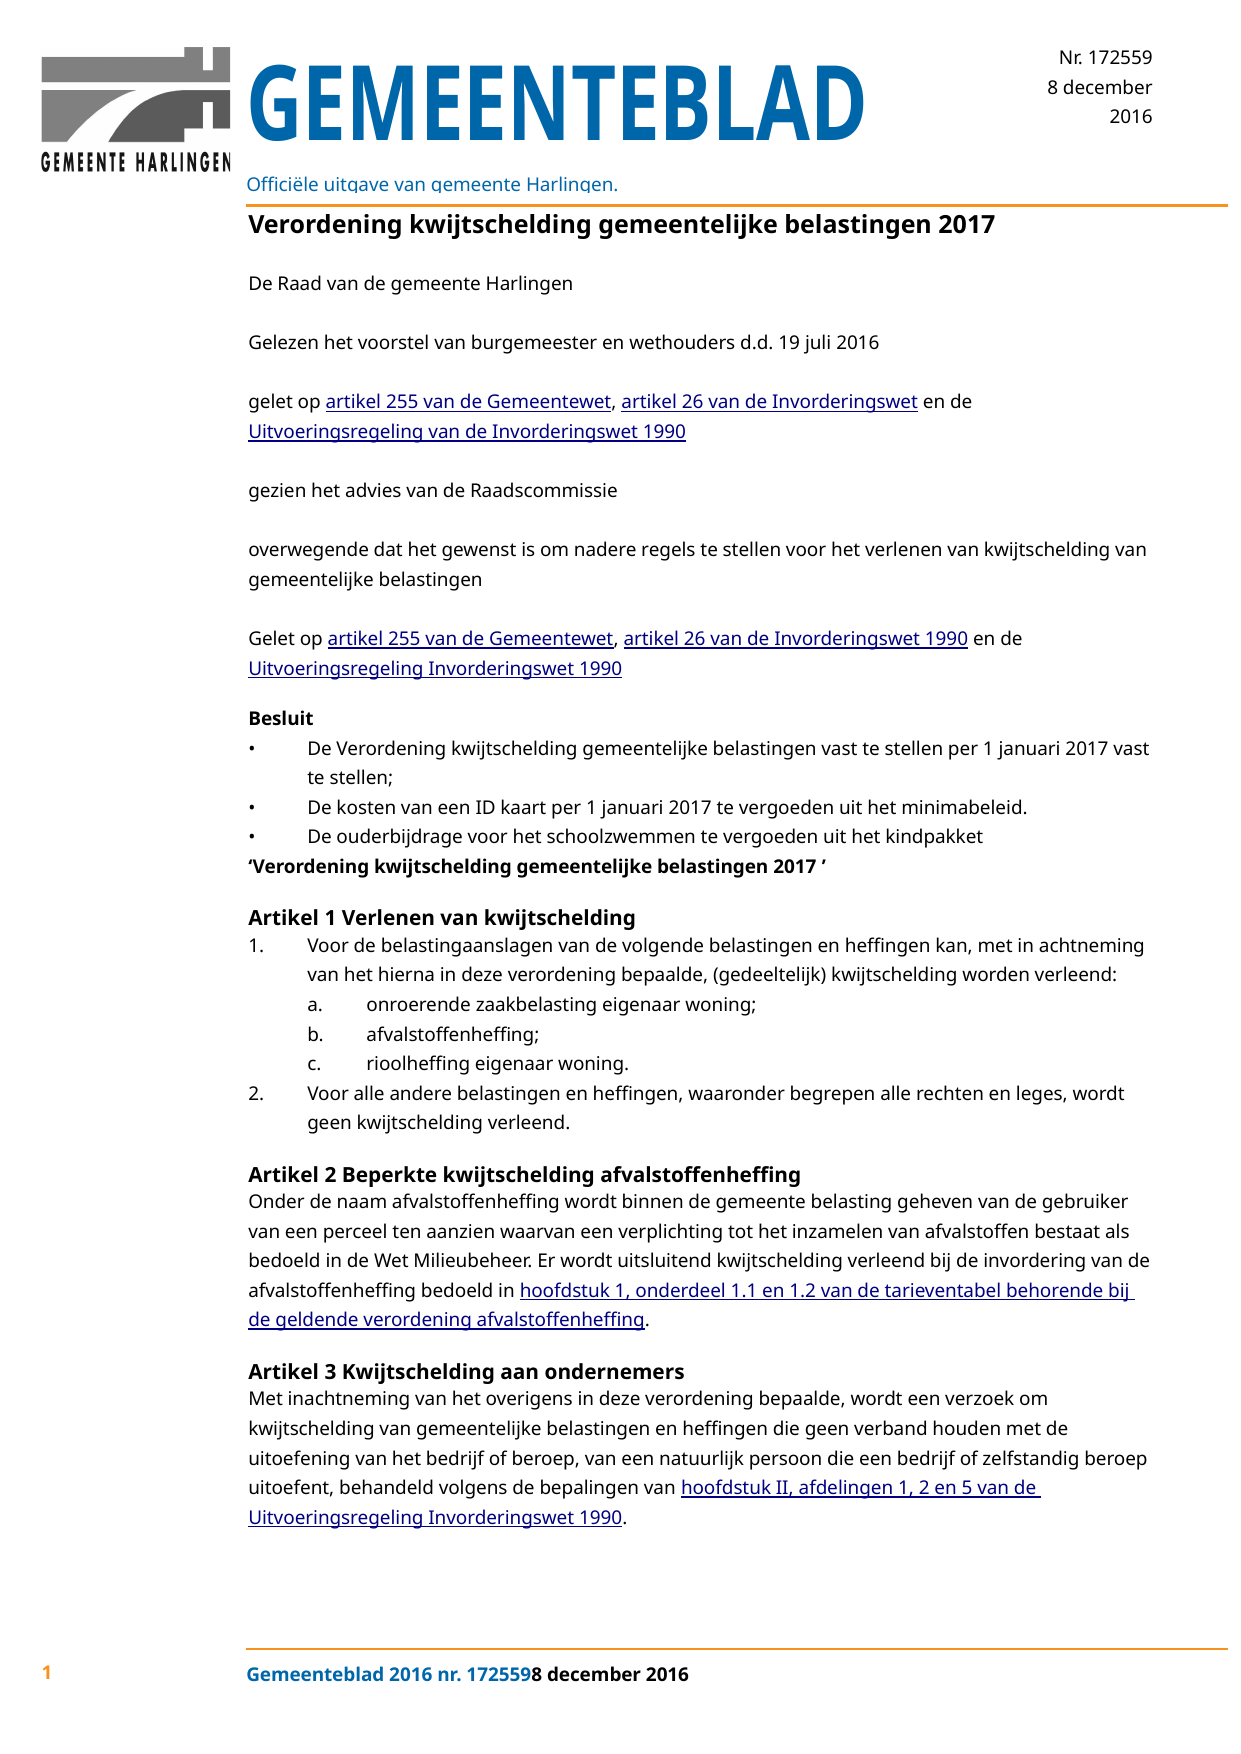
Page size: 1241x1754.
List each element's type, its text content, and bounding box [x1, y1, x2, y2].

list Voor alle andere belastingen en heffingen, waaronder begrepen alle rechten en leges, wordt geen kwijtschelding verleend. [248, 1080, 1152, 1135]
text Onder de naam afvalstoffenheffing wordt binnen de gemeente belasting geheven van de gebruiker van een perceel ten aanzien waarvan een verplichting tot het inzamelen van afvalstoffen bestaat als bedoeld in de Wet Milieubeheer. Er wordt uitsluitend kwijtschelding verleend bij de invordering van de afvalstoffenheffing bedoeld in hoofdstuk 1, onderdeel 1.1 en 1.2 van de tarieventabel behorende bij de geldende verordening afvalstoffenheffing. [248, 1188, 1152, 1332]
list De ouderbijdrage voor het schoolzwemmen te vergoeden uit het kindpakket [248, 823, 1152, 849]
text Artikel 1 Verlenen van kwijtschelding [248, 903, 1152, 932]
text ‘Verordening kwijtschelding gemeentelijke belastingen 2017 ’ [248, 853, 1152, 879]
list De kosten van een ID kaart per 1 januari 2017 te vergoeden uit het minimabeleid. [248, 794, 1152, 820]
text Gelet op artikel 255 van de Gemeentewet, artikel 26 van de Invorderingswet 1990 en de Uitvoeringsregeling Invorderingswet 1990 [248, 625, 1152, 681]
text De Raad van de gemeente Harlingen [248, 270, 1152, 296]
text gezien het advies van de Raadscommissie [248, 477, 1152, 503]
text overwegende dat het gewenst is om nadere regels te stellen voor het verlenen van kwijtschelding van gemeentelijke belastingen [248, 537, 1152, 592]
list afvalstoffenheffing; [307, 1021, 1152, 1046]
text Artikel 2 Beperkte kwijtschelding afvalstoffenheffing [248, 1160, 1152, 1188]
list rioolheffing eigenaar woning. [307, 1050, 1152, 1076]
list Voor de belastingaanslagen van de volgende belastingen en heffingen kan, met in achtneming van het hierna in deze verordening bepaalde, (gedeeltelijk) kwijtschelding worden verleend: [248, 932, 1152, 987]
list De Verordening kwijtschelding gemeentelijke belastingen vast te stellen per 1 januari 2017 vast te stellen; [248, 735, 1152, 790]
text Artikel 3 Kwijtschelding aan ondernemers [248, 1357, 1152, 1386]
text Gelezen het voorstel van burgemeester en wethouders d.d. 19 juli 2016 [248, 329, 1152, 355]
text Verordening kwijtschelding gemeentelijke belastingen 2017 [248, 207, 1152, 241]
list onroerende zaakbelasting eigenaar woning; [307, 991, 1152, 1017]
text Met inachtneming van het overigens in deze verordening bepaalde, wordt een verzoek om kwijtschelding van gemeentelijke belastingen en heffingen die geen verband houden met de uitoefening van het bedrijf of beroep, van een natuurlijk persoon die een bedrijf of zelfstandig beroep uitoefent, behandeld volgens de bepalingen van hoofdstuk II, afdelingen 1, 2 en 5 van de Uitvoeringsregeling Invorderingswet 1990. [248, 1386, 1152, 1529]
text Besluit [248, 705, 1152, 731]
picture [41, 47, 231, 172]
text gelet op artikel 255 van de Gemeentewet, artikel 26 van de Invorderingswet en de Uitvoeringsregeling van de Invorderingswet 1990 [248, 389, 1152, 444]
